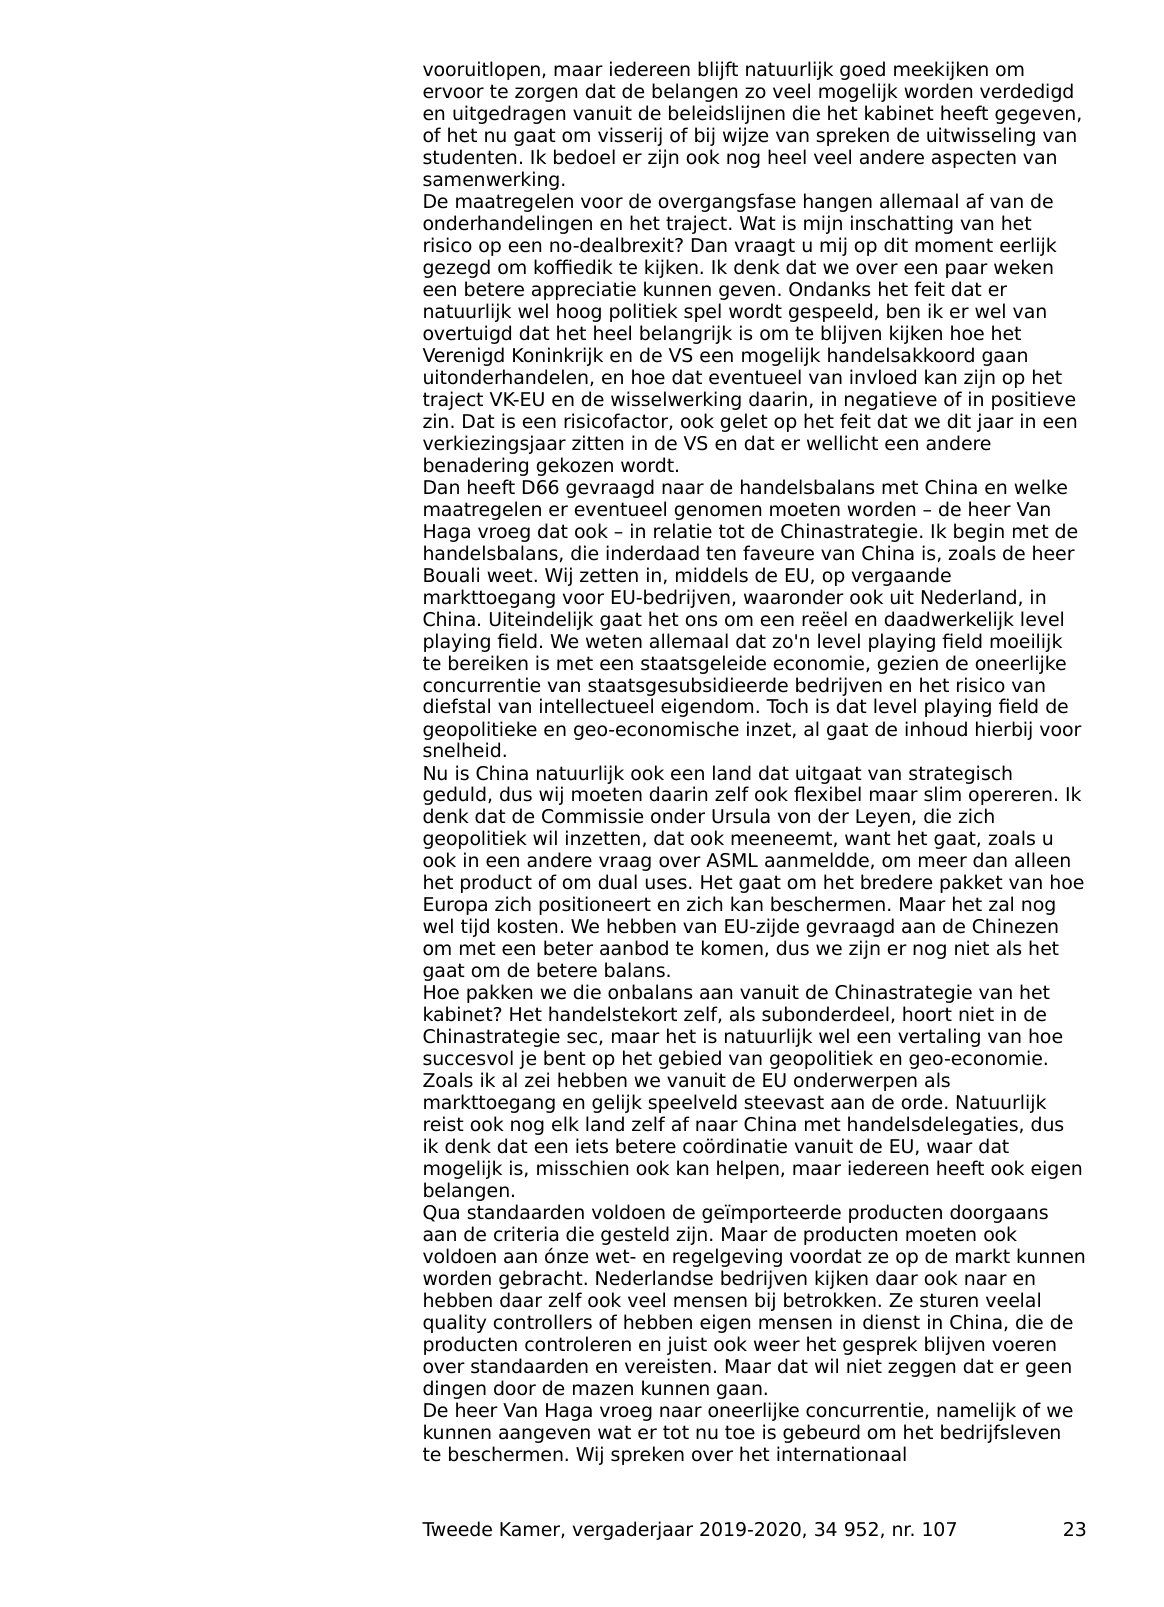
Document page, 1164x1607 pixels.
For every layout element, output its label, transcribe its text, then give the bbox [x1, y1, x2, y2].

text Qua standaarden voldoen de geïmporteerde producten doorgaans aan de criteria die gesteld zijn. Maar de producten moeten ook voldoen aan ónze wet- en regelgeving voordat ze op de markt kunnen worden gebracht. Nederlandse bedrijven kijken daar ook naar en hebben daar zelf ook veel mensen bij betrokken. Ze sturen veelal quality controllers of hebben eigen mensen in dienst in China, die de producten controleren en juist ook weer het gesprek blijven voeren over standaarden en vereisten. Maar dat wil niet zeggen dat er geen dingen door de mazen kunnen gaan. [422, 1202, 1087, 1400]
text Nu is China natuurlijk ook een land dat uitgaat van strategisch geduld, dus wij moeten daarin zelf ook flexibel maar slim opereren. Ik denk dat de Commissie onder Ursula von der Leyen, die zich geopolitiek wil inzetten, dat ook meeneemt, want het gaat, zoals u ook in een andere vraag over ASML aanmeldde, om meer dan alleen het product of om dual uses. Het gaat om het bredere pakket van hoe Europa zich positioneert en zich kan beschermen. Maar het zal nog wel tijd kosten. We hebben van EU-zijde gevraagd aan de Chinezen om met een beter aanbod te komen, dus we zijn er nog niet als het gaat om de betere balans. [422, 762, 1087, 982]
text Dan heeft D66 gevraagd naar de handelsbalans met China en welke maatregelen er eventueel genomen moeten worden – de heer Van Haga vroeg dat ook – in relatie tot de Chinastrategie. Ik begin met de handelsbalans, die inderdaad ten faveure van China is, zoals de heer Bouali weet. Wij zetten in, middels de EU, op vergaande markttoegang voor EU-bedrijven, waaronder ook uit Nederland, in China. Uiteindelijk gaat het ons om een reëel en daadwerkelijk level playing field. We weten allemaal dat zo'n level playing field moeilijk te bereiken is met een staatsgeleide economie, gezien de oneerlijke concurrentie van staatsgesubsidieerde bedrijven en het risico van diefstal van intellectueel eigendom. Toch is dat level playing field de geopolitieke en geo-economische inzet, al gaat de inhoud hierbij voor snelheid. [422, 477, 1087, 762]
text De heer Van Haga vroeg naar oneerlijke concurrentie, namelijk of we kunnen aangeven wat er tot nu toe is gebeurd om het bedrijfsleven te beschermen. Wij spreken over het internationaal [422, 1400, 1087, 1466]
text De maatregelen voor de overgangsfase hangen allemaal af van de onderhandelingen en het traject. Wat is mijn inschatting van het risico op een no-dealbrexit? Dan vraagt u mij op dit moment eerlijk gezegd om koffiedik te kijken. Ik denk dat we over een paar weken een betere appreciatie kunnen geven. Ondanks het feit dat er natuurlijk wel hoog politiek spel wordt gespeeld, ben ik er wel van overtuigd dat het heel belangrijk is om te blijven kijken hoe het Verenigd Koninkrijk en de VS een mogelijk handelsakkoord gaan uitonderhandelen, en hoe dat eventueel van invloed kan zijn op het traject VK-EU en de wisselwerking daarin, in negatieve of in positieve zin. Dat is een risicofactor, ook gelet op het feit dat we dit jaar in een verkiezingsjaar zitten in de VS en dat er wellicht een andere benadering gekozen wordt. [422, 191, 1087, 477]
text Hoe pakken we die onbalans aan vanuit de Chinastrategie van het kabinet? Het handelstekort zelf, als subonderdeel, hoort niet in de Chinastrategie sec, maar het is natuurlijk wel een vertaling van hoe succesvol je bent op het gebied van geopolitiek en geo-economie. Zoals ik al zei hebben we vanuit de EU onderwerpen als markttoegang en gelijk speelveld steevast aan de orde. Natuurlijk reist ook nog elk land zelf af naar China met handelsdelegaties, dus ik denk dat een iets betere coördinatie vanuit de EU, waar dat mogelijk is, misschien ook kan helpen, maar iedereen heeft ook eigen belangen. [422, 982, 1087, 1202]
text vooruitlopen, maar iedereen blijft natuurlijk goed meekijken om ervoor te zorgen dat de belangen zo veel mogelijk worden verdedigd en uitgedragen vanuit de beleidslijnen die het kabinet heeft gegeven, of het nu gaat om visserij of bij wijze van spreken de uitwisseling van studenten. Ik bedoel er zijn ook nog heel veel andere aspecten van samenwerking. [422, 59, 1087, 191]
